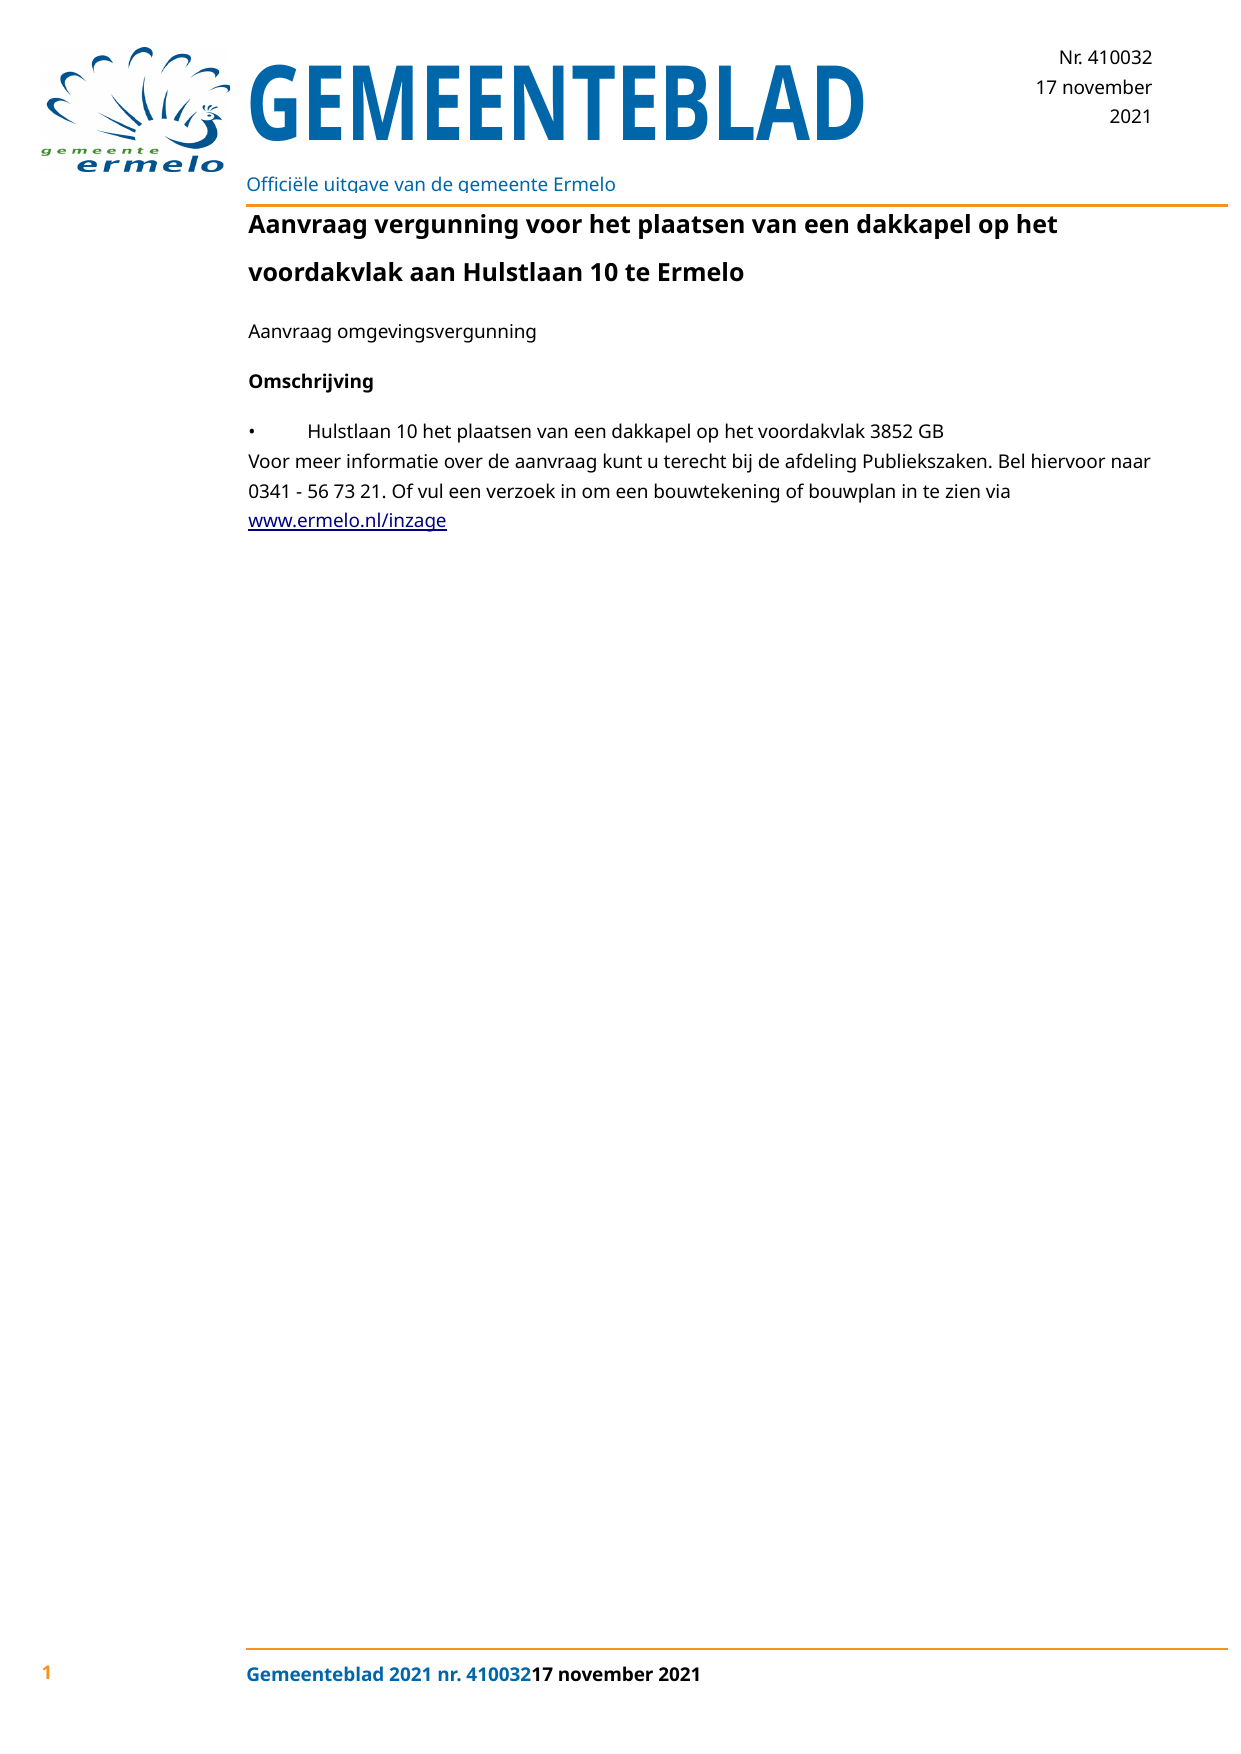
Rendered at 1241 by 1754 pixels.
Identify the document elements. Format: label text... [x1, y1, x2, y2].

picture [41, 47, 231, 172]
text Omschrijving [248, 368, 1152, 394]
text Voor meer informatie over de aanvraag kunt u terecht bij de afdeling Publiekszaken. Bel hiervoor naar 0341 - 56 73 21. Of vul een verzoek in om een bouwtekening of bouwplan in te zien via www.ermelo.nl/inzage [248, 448, 1152, 533]
text Aanvraag vergunning voor het plaatsen van een dakkapel op het voordakvlak aan Hulstlaan 10 te Ermelo [248, 207, 1152, 288]
text Aanvraag omgevingsvergunning [248, 318, 1152, 344]
list Hulstlaan 10 het plaatsen van een dakkapel op het voordakvlak 3852 GB [248, 419, 1152, 444]
